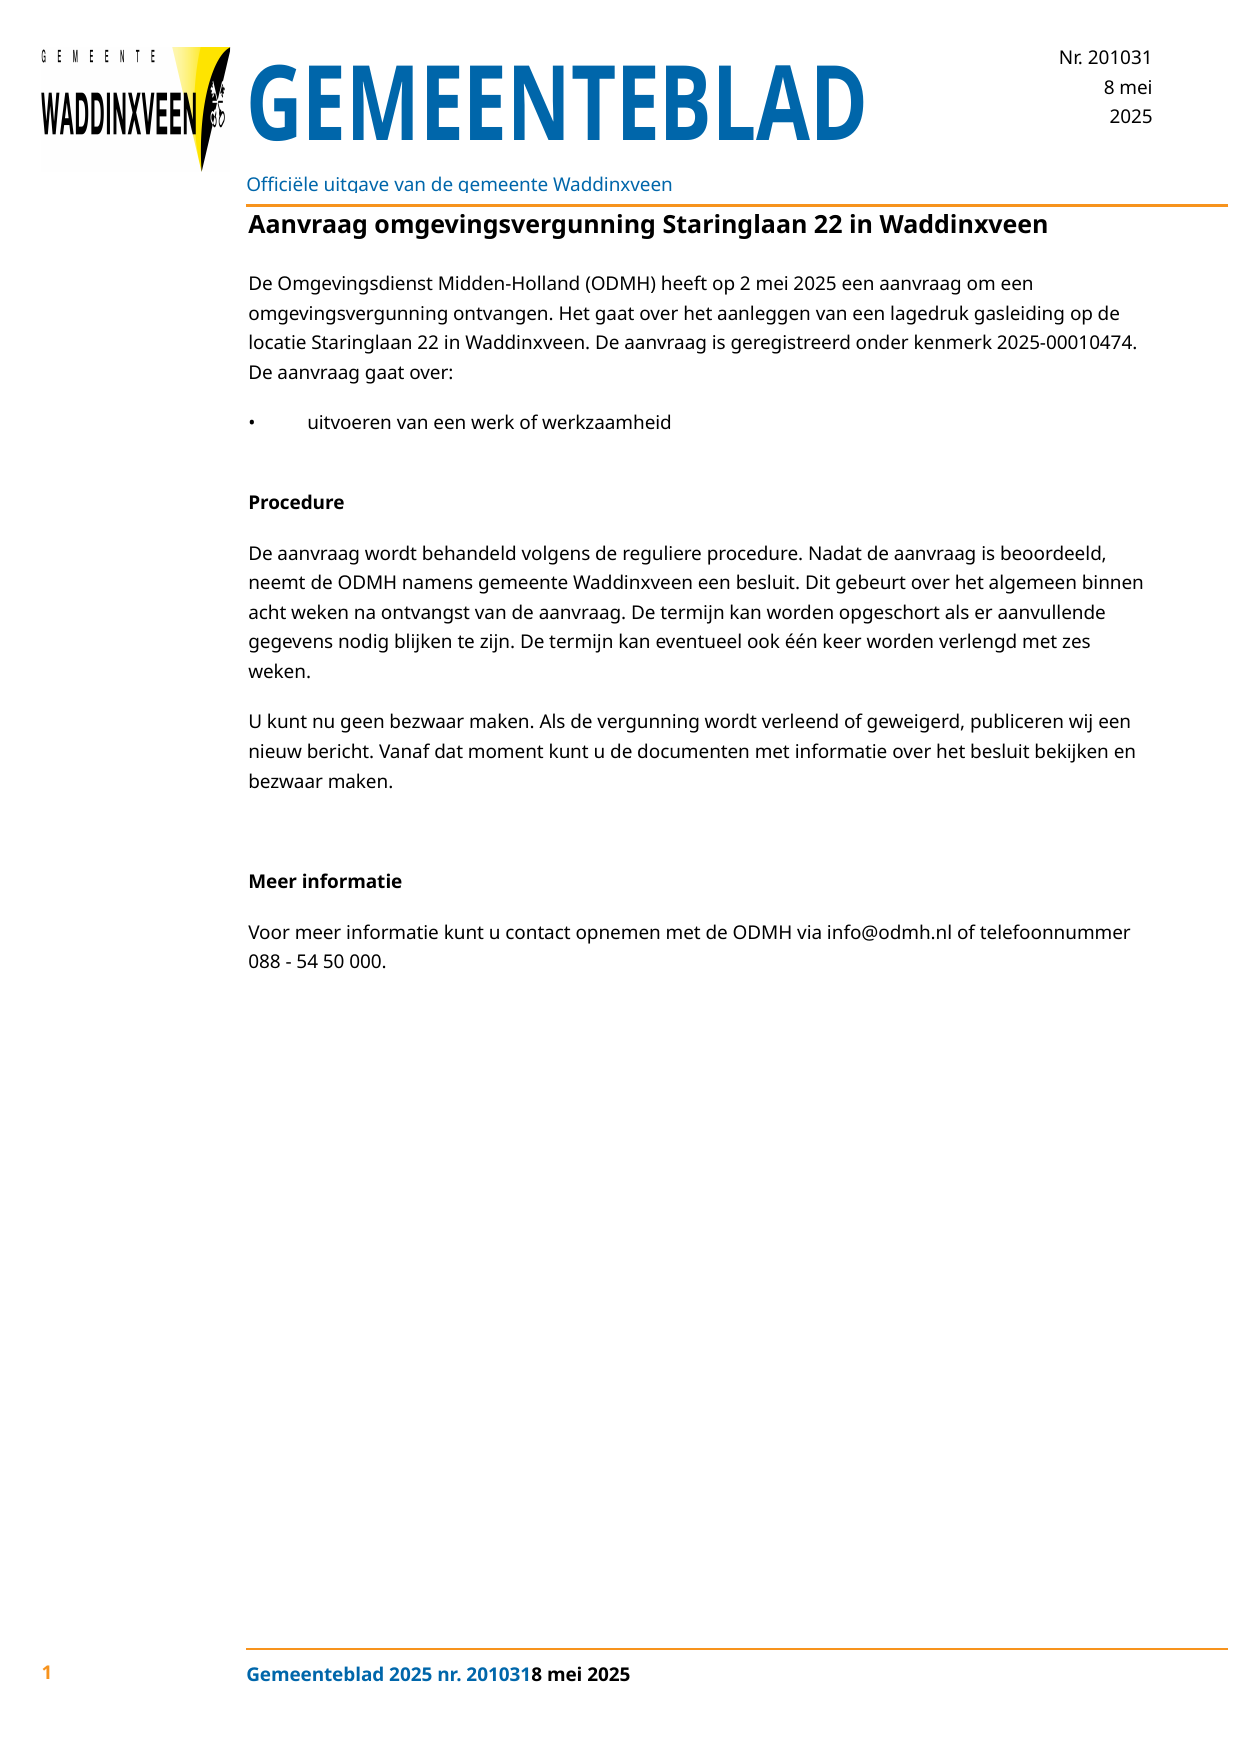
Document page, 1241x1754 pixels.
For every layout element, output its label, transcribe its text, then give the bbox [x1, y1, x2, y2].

text U kunt nu geen bezwaar maken. Als de vergunning wordt verleend of geweigerd, publiceren wij een nieuw bericht. Vanaf dat moment kunt u de documenten met informatie over het besluit bekijken en bezwaar maken. [248, 709, 1152, 793]
text De aanvraag wordt behandeld volgens de reguliere procedure. Nadat de aanvraag is beoordeeld, neemt de ODMH namens gemeente Waddinxveen een besluit. Dit gebeurt over het algemeen binnen acht weken na ontvangst van de aanvraag. De termijn kan worden opgeschort als er aanvullende gegevens nodig blijken te zijn. De termijn kan eventueel ook één keer worden verlengd met zes weken. [248, 540, 1152, 684]
text Voor meer informatie kunt u contact opnemen met de ODMH via info@odmh.nl of telefoonnummer 088 - 54 50 000. [248, 919, 1152, 974]
text Aanvraag omgevingsvergunning Staringlaan 22 in Waddinxveen [248, 207, 1152, 241]
picture [41, 47, 231, 172]
text Procedure [248, 489, 1152, 515]
list uitvoeren van een werk of werkzaamheid [248, 409, 1152, 435]
text Meer informatie [248, 869, 1152, 894]
text De Omgevingsdienst Midden-Holland (ODMH) heeft op 2 mei 2025 een aanvraag om een omgevingsvergunning ontvangen. Het gaat over het aanleggen van een lagedruk gasleiding op de locatie Staringlaan 22 in Waddinxveen. De aanvraag is geregistreerd onder kenmerk 2025-00010474. De aanvraag gaat over: [248, 270, 1152, 385]
